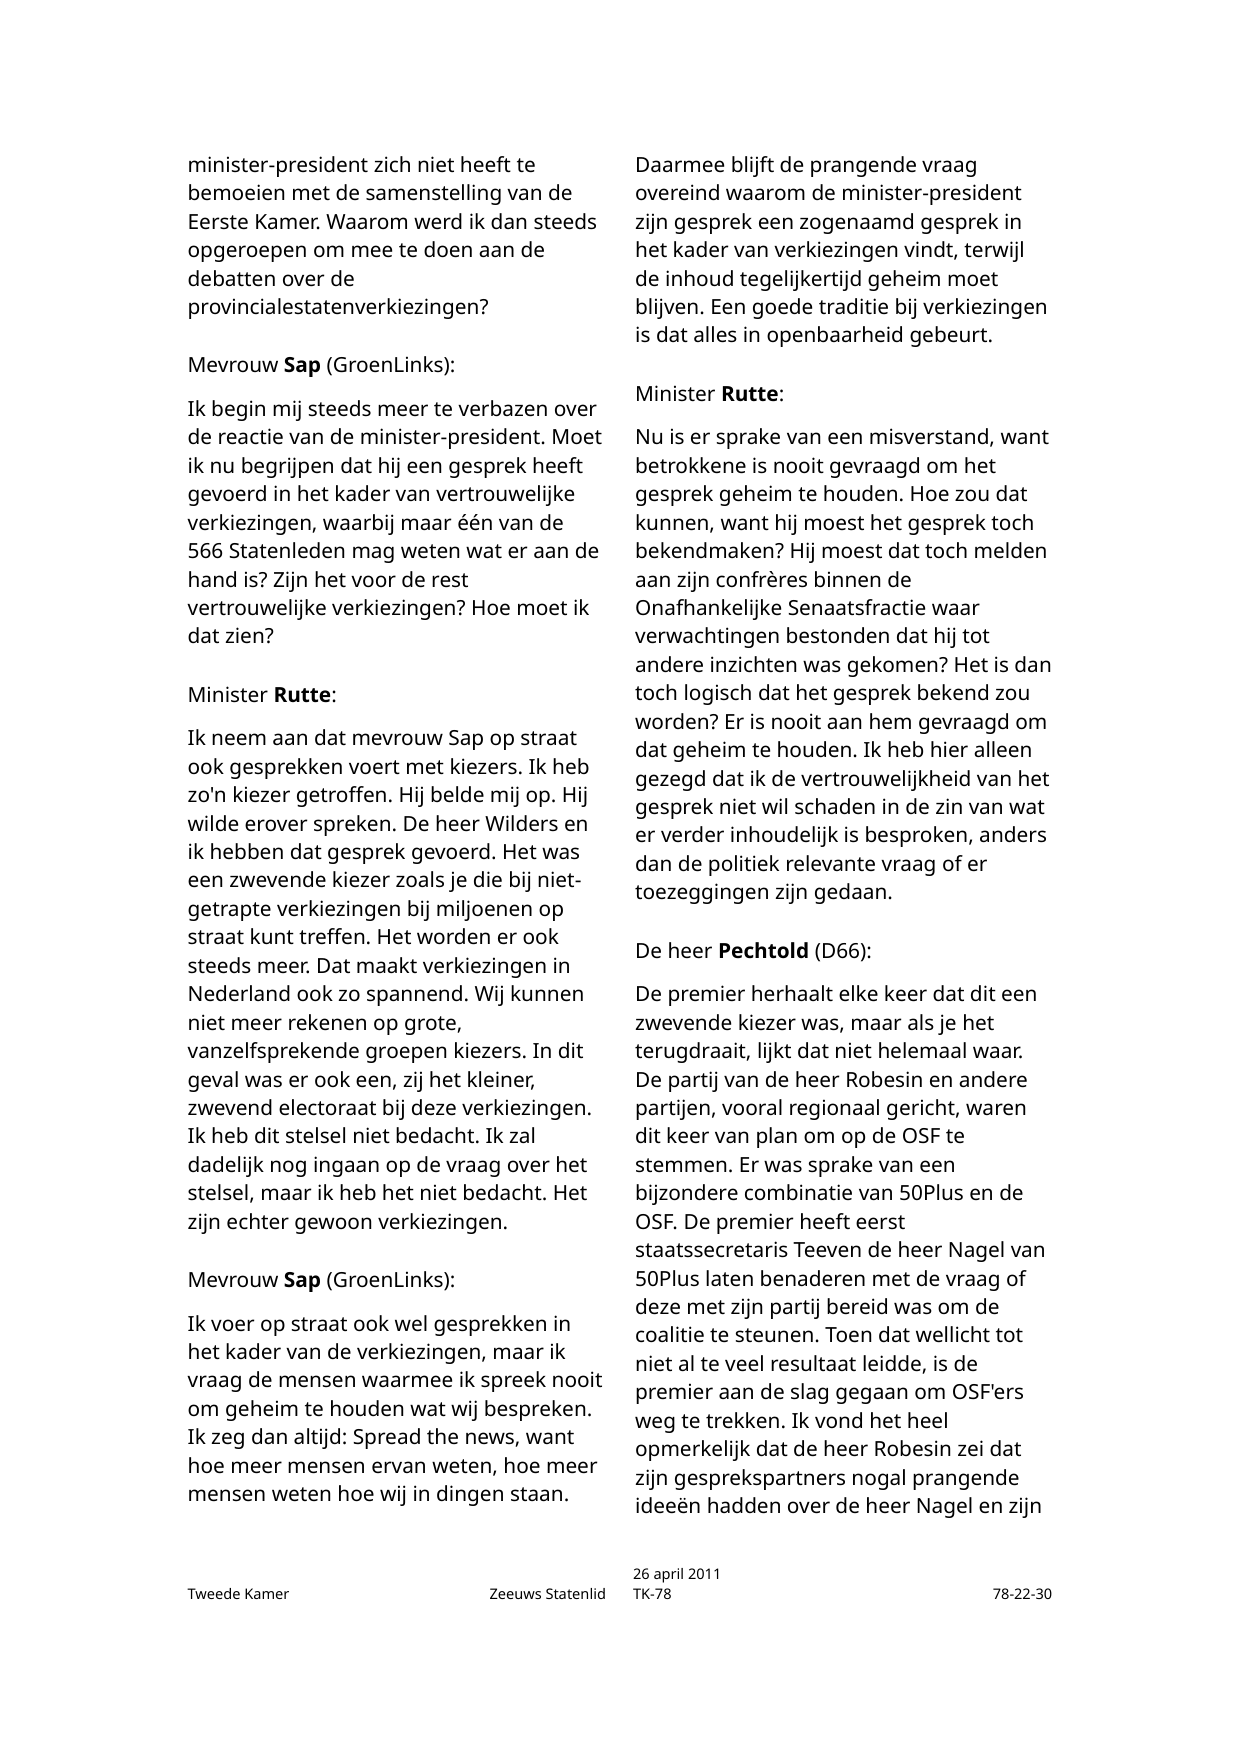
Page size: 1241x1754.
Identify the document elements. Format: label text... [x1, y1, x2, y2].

text Ik neem aan dat mevrouw Sap op straat ook gesprekken voert met kiezers. Ik heb zo'n kiezer getroffen. Hij belde mij op. Hij wilde erover spreken. De heer Wilders en ik hebben dat gesprek gevoerd. Het was een zwevende kiezer zoals je die bij niet-getrapte verkiezingen bij miljoenen op straat kunt treffen. Het worden er ook steeds meer. Dat maakt verkiezingen in Nederland ook zo spannend. Wij kunnen niet meer rekenen op grote, vanzelfsprekende groepen kiezers. In dit geval was er ook een, zij het kleiner, zwevend electoraat bij deze verkiezingen. Ik heb dit stelsel niet bedacht. Ik zal dadelijk nog ingaan op de vraag over het stelsel, maar ik heb het niet bedacht. Het zijn echter gewoon verkiezingen. [187, 723, 605, 1235]
text De heer Pechtold (D66): [635, 936, 1053, 964]
text Minister Rutte: [187, 680, 605, 708]
text Mevrouw Sap (GroenLinks): [187, 351, 605, 379]
text Ik voer op straat ook wel gesprekken in het kader van de verkiezingen, maar ik vraag de mensen waarmee ik spreek nooit om geheim te houden wat wij bespreken. Ik zeg dan altijd: Spread the news, want hoe meer mensen ervan weten, hoe meer mensen weten hoe wij in dingen staan. [187, 1309, 605, 1508]
text Daarmee blijft de prangende vraag overeind waarom de minister-president zijn gesprek een zogenaamd gesprek in het kader van verkiezingen vindt, terwijl de inhoud tegelijkertijd geheim moet blijven. Een goede traditie bij verkiezingen is dat alles in openbaarheid gebeurt. [635, 150, 1053, 349]
text minister-president zich niet heeft te bemoeien met de samenstelling van de Eerste Kamer. Waarom werd ik dan steeds opgeroepen om mee te doen aan de debatten over de provincialestatenverkiezingen? [187, 150, 605, 321]
text De premier herhaalt elke keer dat dit een zwevende kiezer was, maar als je het terugdraait, lijkt dat niet helemaal waar. De partij van de heer Robesin en andere partijen, vooral regionaal gericht, waren dit keer van plan om op de OSF te stemmen. Er was sprake van een bijzondere combinatie van 50Plus en de OSF. De premier heeft eerst staatssecretaris Teeven de heer Nagel van 50Plus laten benaderen met de vraag of deze met zijn partij bereid was om de coalitie te steunen. Toen dat wellicht tot niet al te veel resultaat leidde, is de premier aan de slag gegaan om OSF'ers weg te trekken. Ik vond het heel opmerkelijk dat de heer Robesin zei dat zijn gesprekspartners nogal prangende ideeën hadden over de heer Nagel en zijn [635, 979, 1053, 1520]
text Ik begin mij steeds meer te verbazen over de reactie van de minister-president. Moet ik nu begrijpen dat hij een gesprek heeft gevoerd in het kader van vertrouwelijke verkiezingen, waarbij maar één van de 566 Statenleden mag weten wat er aan de hand is? Zijn het voor de rest vertrouwelijke verkiezingen? Hoe moet ik dat zien? [187, 394, 605, 650]
text Mevrouw Sap (GroenLinks): [187, 1265, 605, 1294]
text Nu is er sprake van een misverstand, want betrokkene is nooit gevraagd om het gesprek geheim te houden. Hoe zou dat kunnen, want hij moest het gesprek toch bekendmaken? Hij moest dat toch melden aan zijn confrères binnen de Onafhankelijke Senaatsfractie waar verwachtingen bestonden dat hij tot andere inzichten was gekomen? Het is dan toch logisch dat het gesprek bekend zou worden? Er is nooit aan hem gevraagd om dat geheim te houden. Ik heb hier alleen gezegd dat ik de vertrouwelijkheid van het gesprek niet wil schaden in de zin van wat er verder inhoudelijk is besproken, anders dan de politiek relevante vraag of er toezeggingen zijn gedaan. [635, 422, 1053, 906]
text Minister Rutte: [635, 379, 1053, 407]
